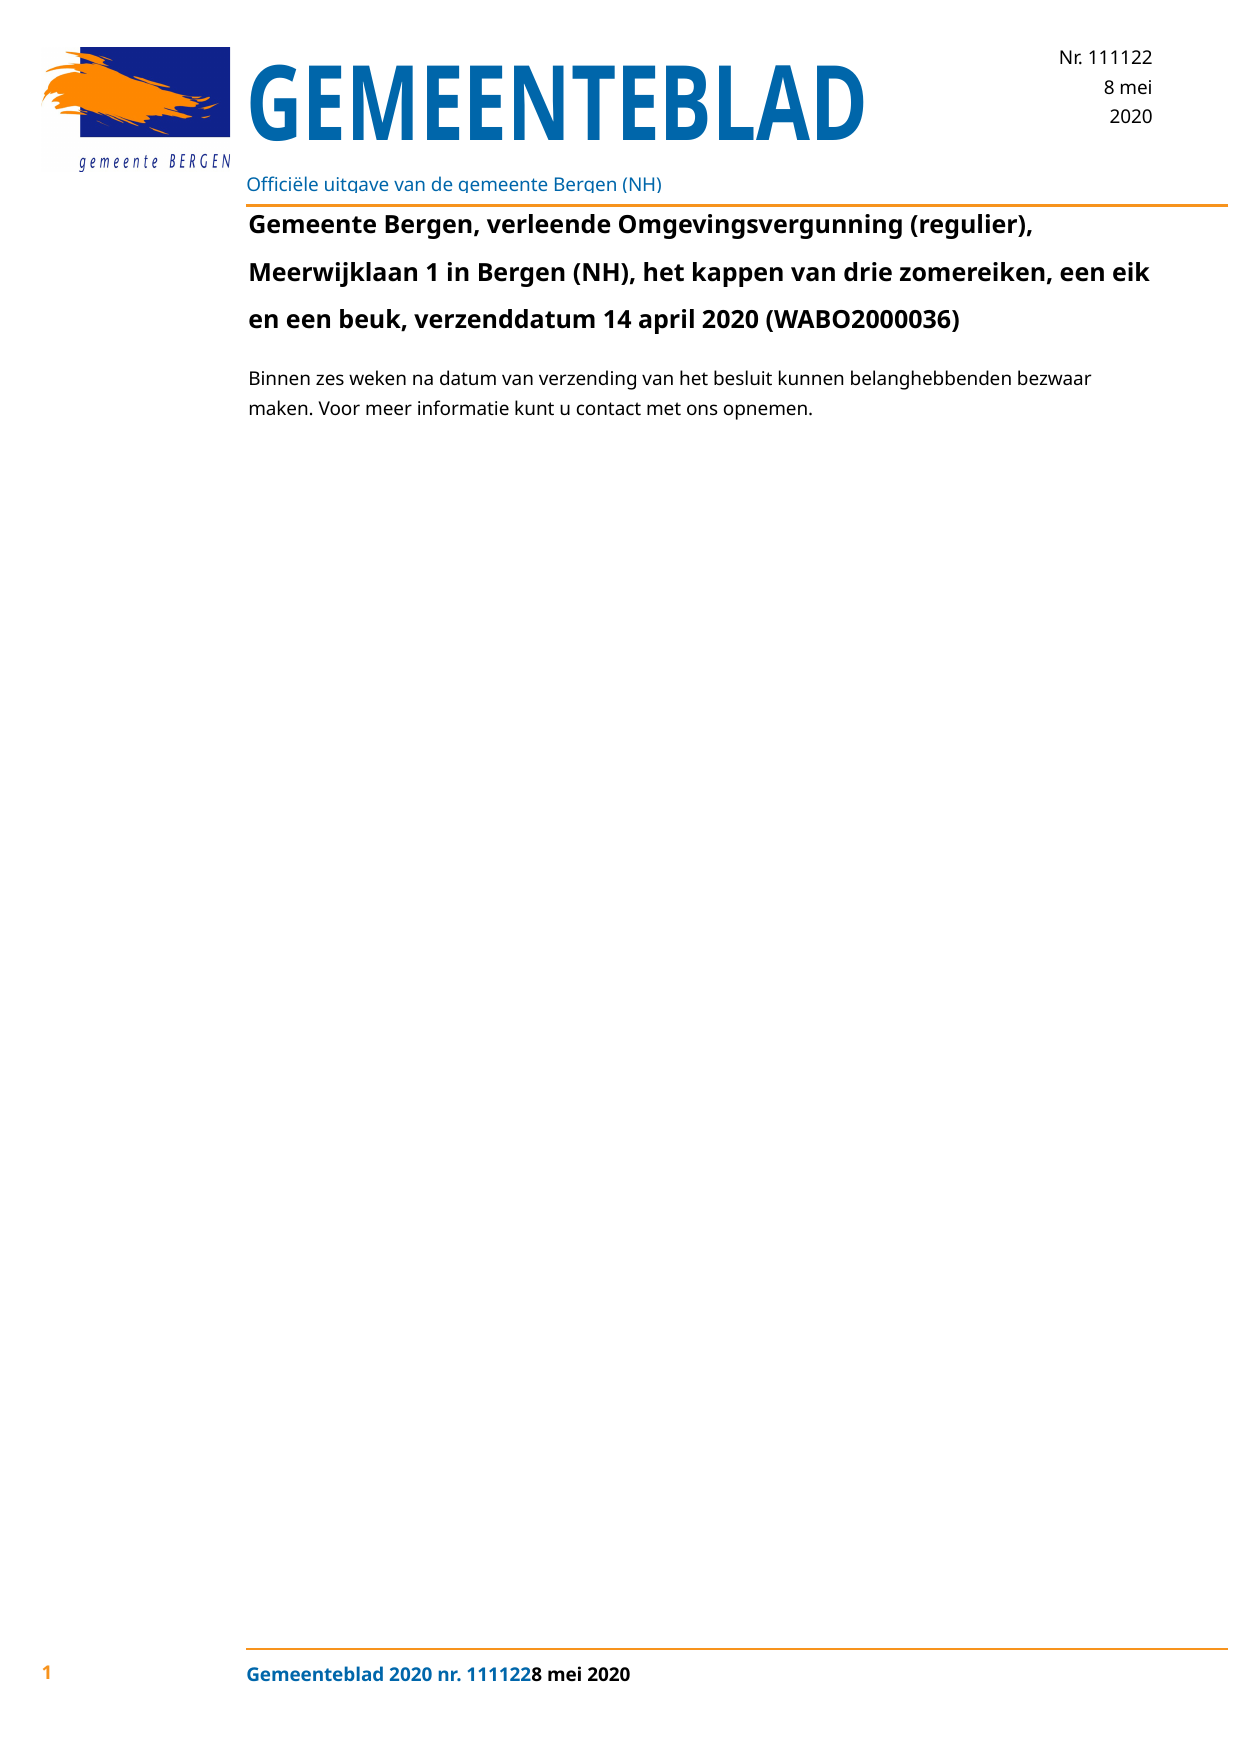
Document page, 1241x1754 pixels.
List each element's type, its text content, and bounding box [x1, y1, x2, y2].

picture [41, 47, 231, 172]
text Binnen zes weken na datum van verzending van het besluit kunnen belanghebbenden bezwaar maken. Voor meer informatie kunt u contact met ons opnemen. [248, 366, 1152, 421]
text Gemeente Bergen, verleende Omgevingsvergunning (regulier), Meerwijklaan 1 in Bergen (NH), het kappen van drie zomereiken, een eik en een beuk, verzenddatum 14 april 2020 (WABO2000036) [248, 207, 1152, 336]
